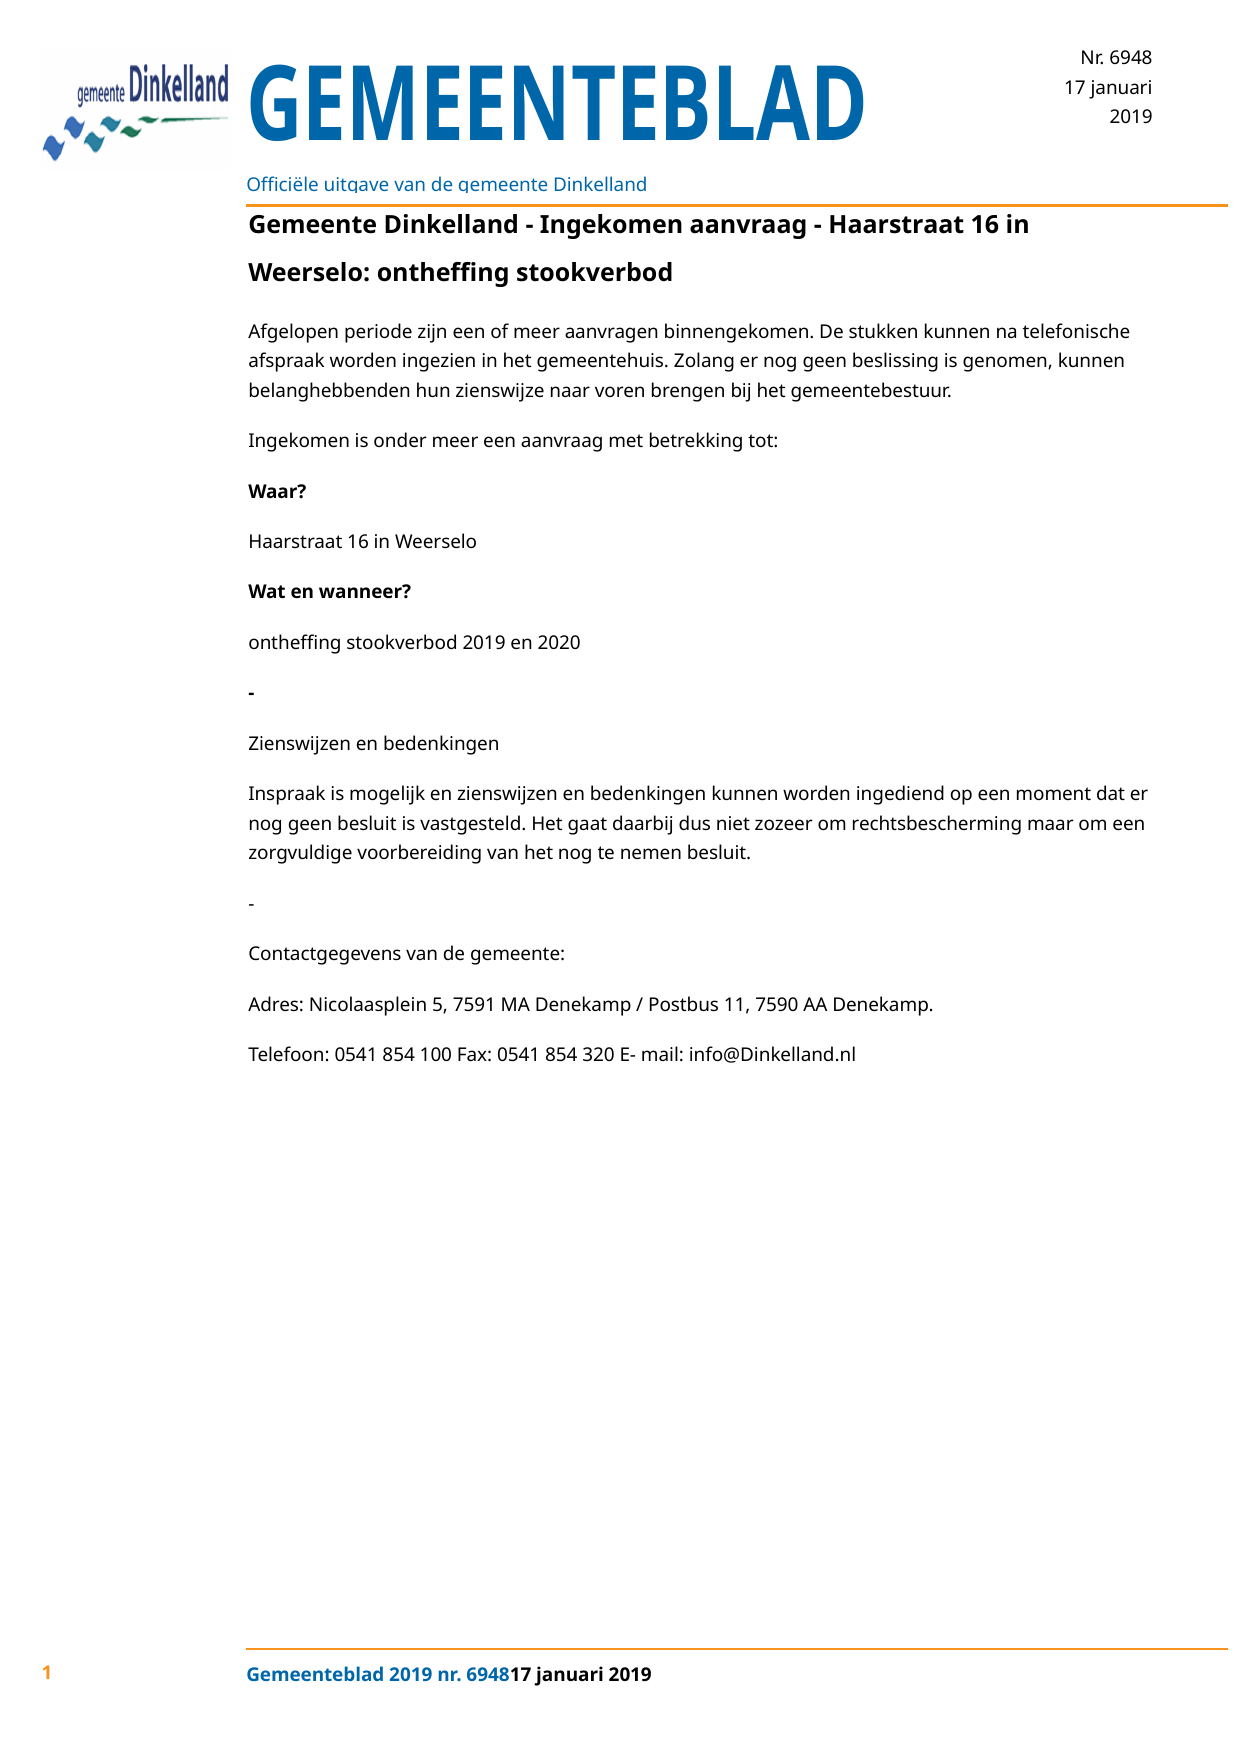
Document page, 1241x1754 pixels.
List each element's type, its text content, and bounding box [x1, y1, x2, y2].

text Zienswijzen en bedenkingen [248, 730, 1152, 756]
picture [41, 47, 231, 172]
text ontheffing stookverbod 2019 en 2020 [248, 629, 1152, 655]
text - [248, 890, 1152, 916]
text Telefoon: 0541 854 100 Fax: 0541 854 320 E- mail: info@Dinkelland.nl [248, 1041, 1152, 1067]
text Contactgegevens van de gemeente: [248, 940, 1152, 966]
text Ingekomen is onder meer een aanvraag met betrekking tot: [248, 427, 1152, 453]
text Afgelopen periode zijn een of meer aanvragen binnengekomen. De stukken kunnen na telefonische afspraak worden ingezien in het gemeentehuis. Zolang er nog geen beslissing is genomen, kunnen belanghebbenden hun zienswijze naar voren brengen bij het gemeentebestuur. [248, 318, 1152, 403]
text - [248, 679, 1152, 705]
text Adres: Nicolaasplein 5, 7591 MA Denekamp / Postbus 11, 7590 AA Denekamp. [248, 991, 1152, 1017]
text Wat en wanneer? [248, 579, 1152, 604]
text Haarstraat 16 in Weerselo [248, 528, 1152, 554]
text Inspraak is mogelijk en zienswijzen en bedenkingen kunnen worden ingediend op een moment dat er nog geen besluit is vastgesteld. Het gaat daarbij dus niet zozeer om rechtsbescherming maar om een zorgvuldige voorbereiding van het nog te nemen besluit. [248, 780, 1152, 865]
text Waar? [248, 478, 1152, 504]
text Gemeente Dinkelland - Ingekomen aanvraag - Haarstraat 16 in Weerselo: ontheffing stookverbod [248, 207, 1152, 288]
